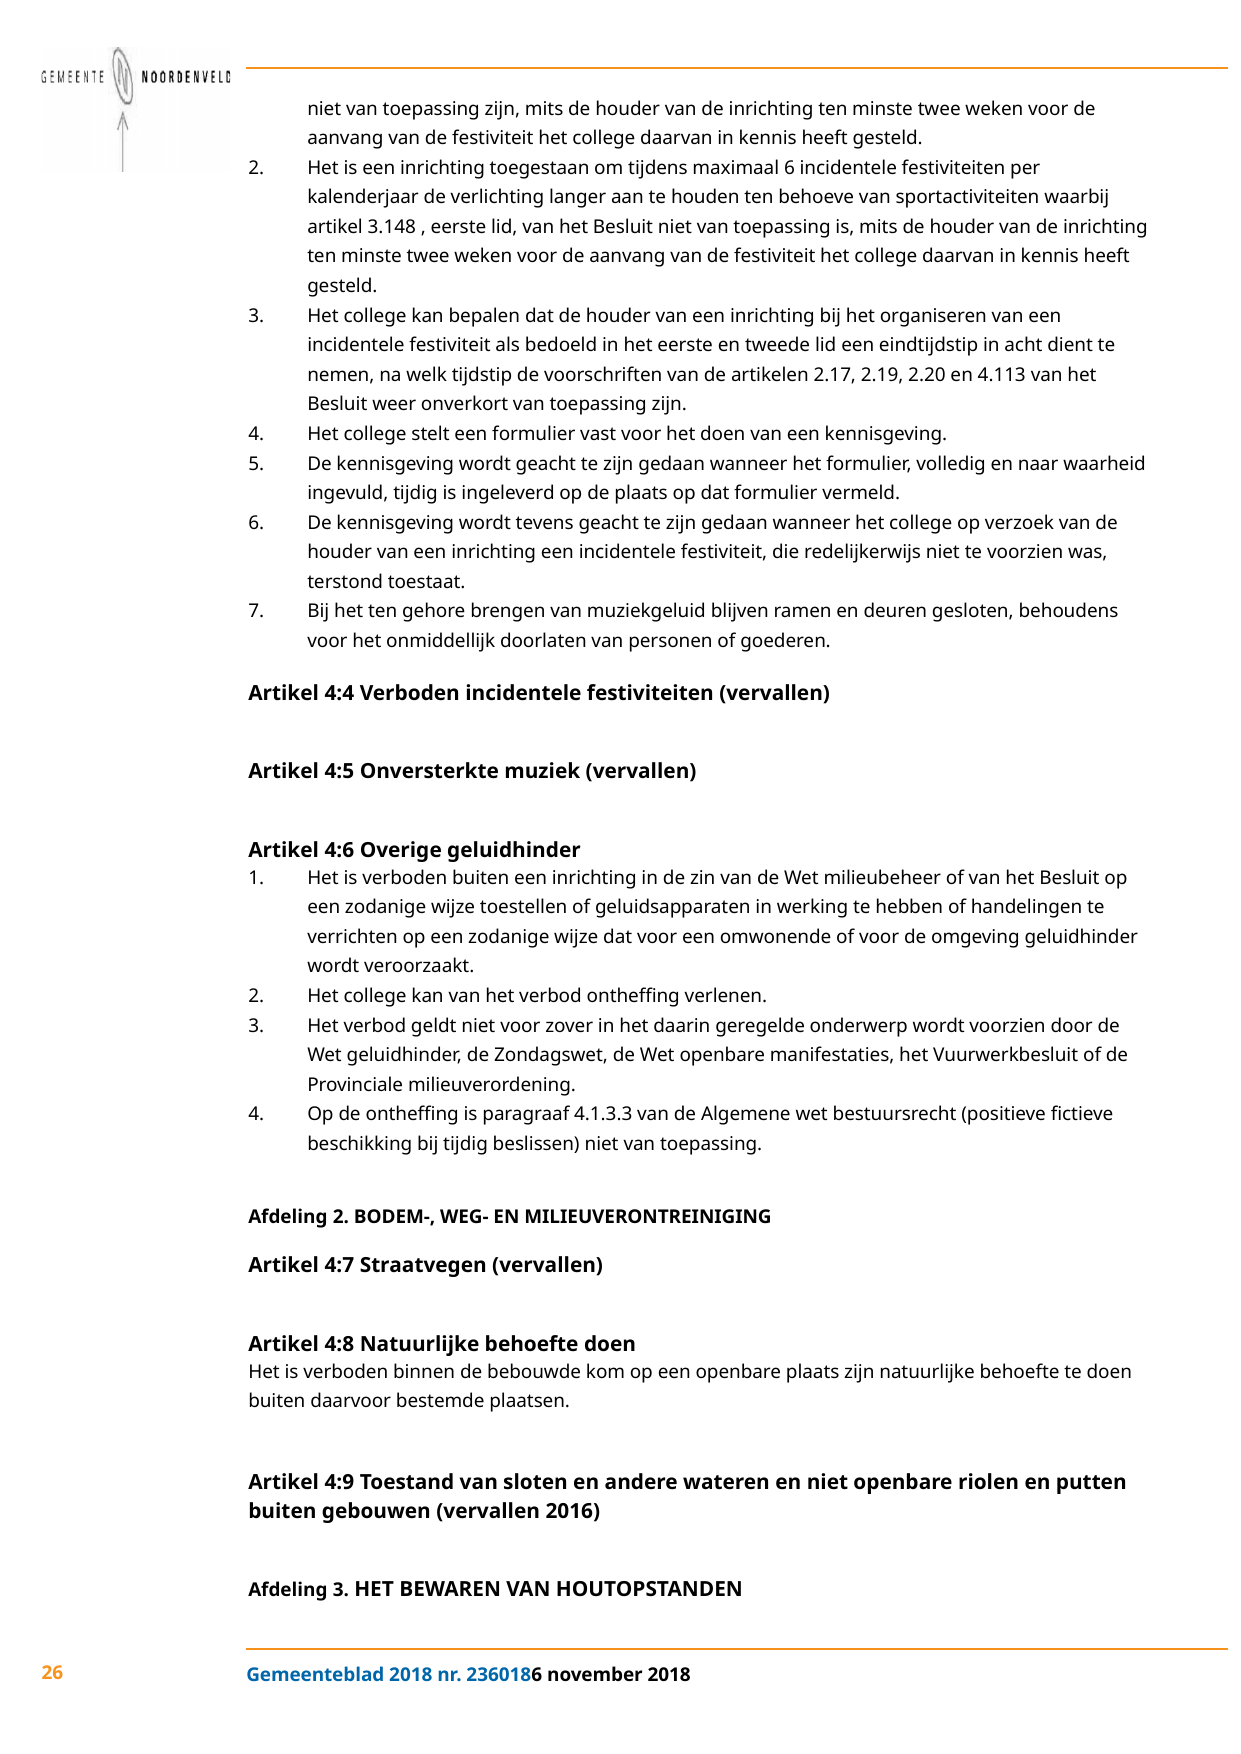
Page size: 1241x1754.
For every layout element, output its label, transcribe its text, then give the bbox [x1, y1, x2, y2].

list Op de ontheffing is paragraaf 4.1.3.3 van de Algemene wet bestuursrecht (positieve fictieve beschikking bij tijdig beslissen) niet van toepassing. [248, 1101, 1152, 1156]
list Het college stelt een formulier vast voor het doen van een kennisgeving. [248, 420, 1152, 446]
list Het college kan bepalen dat de houder van een inrichting bij het organiseren van een incidentele festiviteit als bedoeld in het eerste en tweede lid een eindtijdstip in acht dient te nemen, na welk tijdstip de voorschriften van de artikelen 2.17, 2.19, 2.20 en 4.113 van het Besluit weer onverkort van toepassing zijn. [248, 302, 1152, 416]
text Artikel 4:6 Overige geluidhinder [248, 835, 1152, 864]
text Afdeling 2. BODEM-, WEG- EN MILIEUVERONTREINIGING [248, 1201, 1152, 1230]
text Artikel 4:9 Toestand van sloten en andere wateren en niet openbare riolen en putten buiten gebouwen (vervallen 2016) [248, 1467, 1152, 1524]
text Afdeling 3. HET BEWAREN VAN HOUTOPSTANDEN [248, 1574, 1152, 1603]
list Het college kan van het verbod ontheffing verlenen. [248, 982, 1152, 1008]
text Artikel 4:8 Natuurlijke behoefte doen [248, 1329, 1152, 1358]
text Artikel 4:7 Straatvegen (vervallen) [248, 1251, 1152, 1279]
list Het verbod geldt niet voor zover in het daarin geregelde onderwerp wordt voorzien door de Wet geluidhinder, de Zondagswet, de Wet openbare manifestaties, het Vuurwerkbesluit of de Provinciale milieuverordening. [248, 1012, 1152, 1097]
list De kennisgeving wordt geacht te zijn gedaan wanneer het formulier, volledig en naar waarheid ingevuld, tijdig is ingeleverd op de plaats op dat formulier vermeld. [248, 450, 1152, 505]
text Artikel 4:5 Onversterkte muziek (vervallen) [248, 757, 1152, 785]
text Artikel 4:4 Verboden incidentele festiviteiten (vervallen) [248, 678, 1152, 706]
text Het is verboden binnen de bebouwde kom op een openbare plaats zijn natuurlijke behoefte te doen buiten daarvoor bestemde plaatsen. [248, 1358, 1152, 1413]
list Het is een inrichting toegestaan om tijdens maximaal 6 incidentele festiviteiten per kalenderjaar de verlichting langer aan te houden ten behoeve van sportactiviteiten waarbij artikel 3.148 , eerste lid, van het Besluit niet van toepassing is, mits de houder van de inrichting ten minste twee weken voor de aanvang van de festiviteit het college daarvan in kennis heeft gesteld. [248, 154, 1152, 298]
picture [41, 47, 231, 172]
list Bij het ten gehore brengen van muziekgeluid blijven ramen en deuren gesloten, behoudens voor het onmiddellijk doorlaten van personen of goederen. [248, 598, 1152, 653]
list niet van toepassing zijn, mits de houder van de inrichting ten minste twee weken voor de aanvang van de festiviteit het college daarvan in kennis heeft gesteld. [248, 95, 1152, 150]
list De kennisgeving wordt tevens geacht te zijn gedaan wanneer het college op verzoek van de houder van een inrichting een incidentele festiviteit, die redelijkerwijs niet te voorzien was, terstond toestaat. [248, 509, 1152, 594]
list Het is verboden buiten een inrichting in de zin van de Wet milieubeheer of van het Besluit op een zodanige wijze toestellen of geluidsapparaten in werking te hebben of handelingen te verrichten op een zodanige wijze dat voor een omwonende of voor de omgeving geluidhinder wordt veroorzaakt. [248, 864, 1152, 978]
